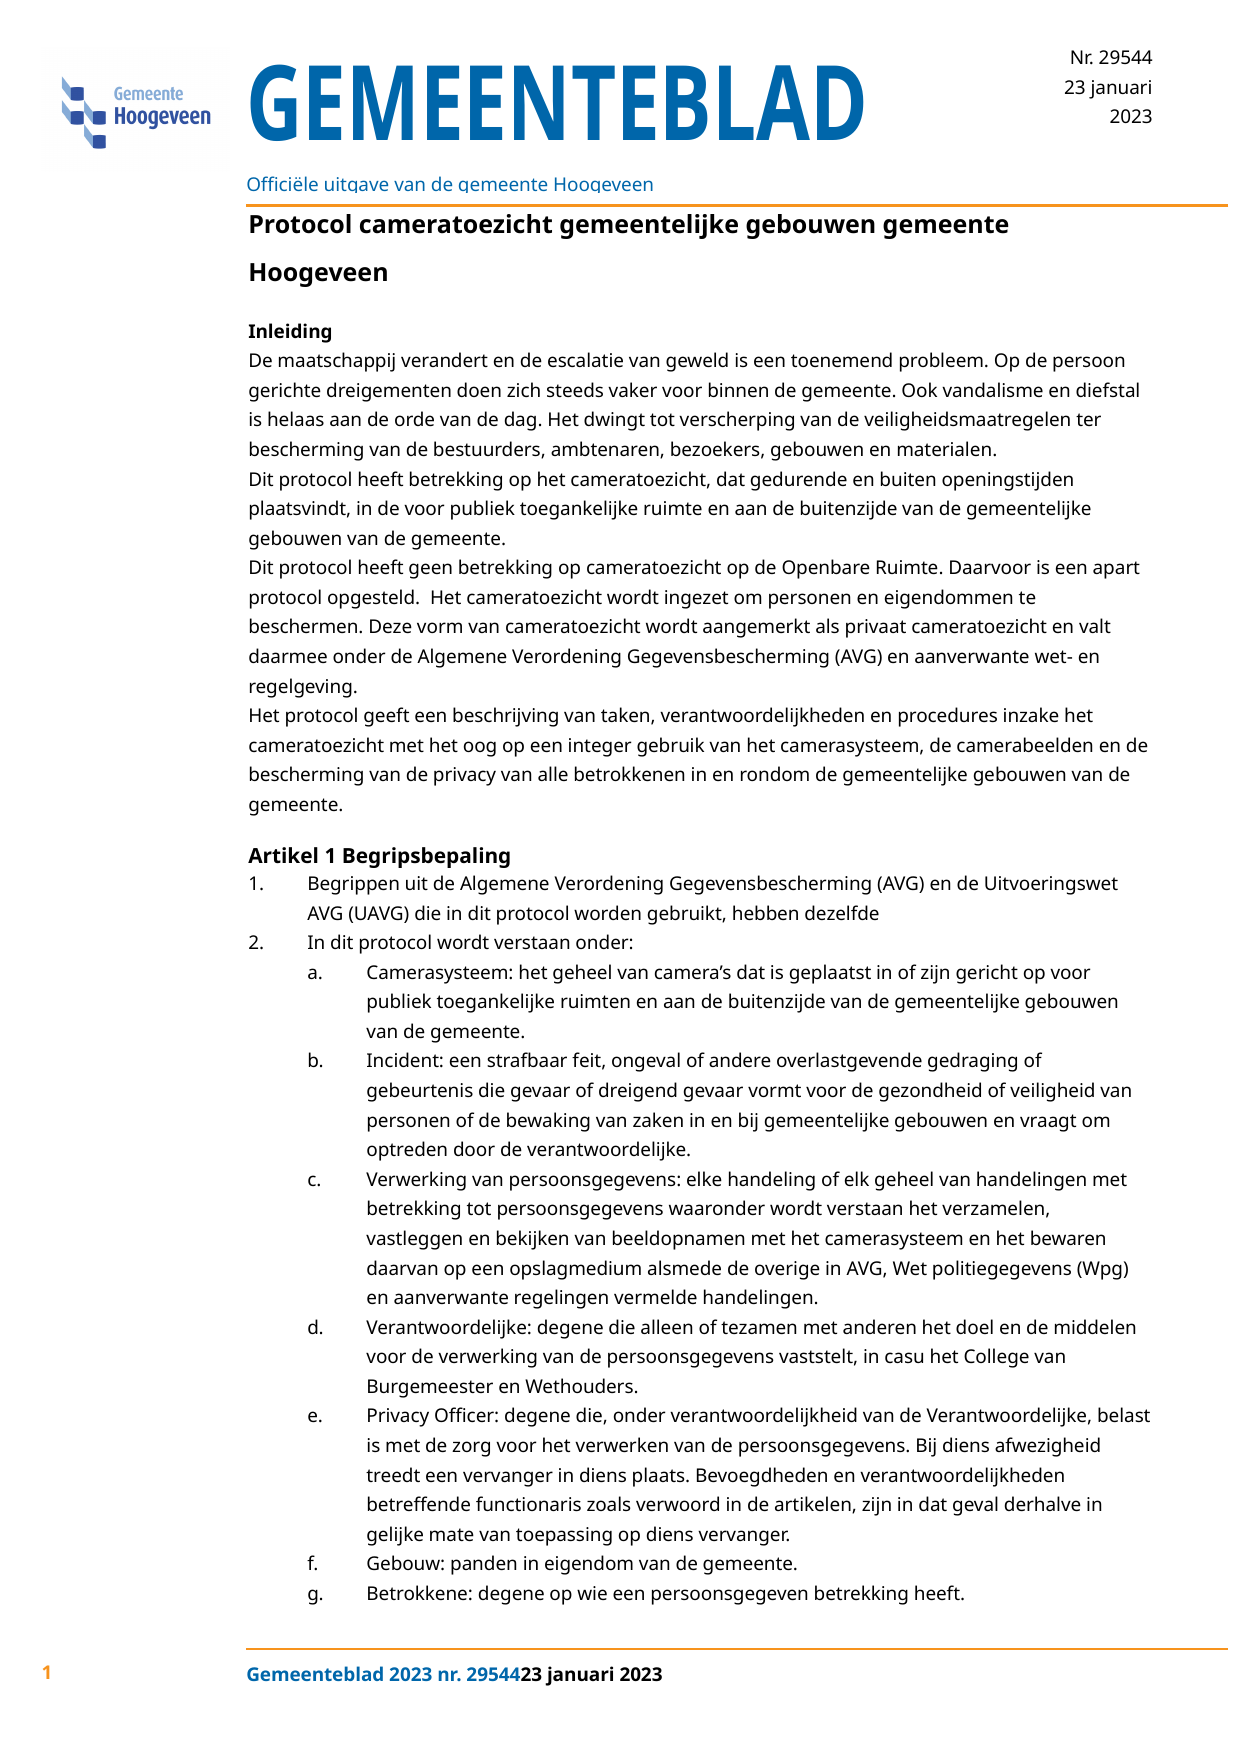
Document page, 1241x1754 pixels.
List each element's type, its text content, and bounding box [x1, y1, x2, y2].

list Camerasysteem: het geheel van camera’s dat is geplaatst in of zijn gericht op voor publiek toegankelijke ruimten en aan de buitenzijde van de gemeentelijke gebouwen van de gemeente. [307, 959, 1152, 1044]
text Dit protocol heeft geen betrekking op cameratoezicht op de Openbare Ruimte. Daarvoor is een apart protocol opgesteld. Het cameratoezicht wordt ingezet om personen en eigendommen te beschermen. Deze vorm van cameratoezicht wordt aangemerkt als privaat cameratoezicht en valt daarmee onder de Algemene Verordening Gegevensbescherming (AVG) en aanverwante wet- en regelgeving. [248, 554, 1152, 699]
text Het protocol geeft een beschrijving van taken, verantwoordelijkheden en procedures inzake het cameratoezicht met het oog op een integer gebruik van het camerasysteem, de camerabeelden en de bescherming van de privacy van alle betrokkenen in en rondom de gemeentelijke gebouwen van de gemeente. [248, 702, 1152, 817]
list Verantwoordelijke: degene die alleen of tezamen met anderen het doel en de middelen voor de verwerking van de persoonsgegevens vaststelt, in casu het College van Burgemeester en Wethouders. [307, 1314, 1152, 1399]
list Verwerking van persoonsgegevens: elke handeling of elk geheel van handelingen met betrekking tot persoonsgegevens waaronder wordt verstaan het verzamelen, vastleggen en bekijken van beeldopnamen met het camerasysteem en het bewaren daarvan op een opslagmedium alsmede de overige in AVG, Wet politiegegevens (Wpg) en aanverwante regelingen vermelde handelingen. [307, 1166, 1152, 1310]
picture [41, 47, 231, 172]
list Begrippen uit de Algemene Verordening Gegevensbescherming (AVG) en de Uitvoeringswet AVG (UAVG) die in dit protocol worden gebruikt, hebben dezelfde [248, 870, 1152, 925]
text De maatschappij verandert en de escalatie van geweld is een toenemend probleem. Op de persoon gerichte dreigementen doen zich steeds vaker voor binnen de gemeente. Ook vandalisme en diefstal is helaas aan de orde van de dag. Het dwingt tot verscherping van de veiligheidsmaatregelen ter bescherming van de bestuurders, ambtenaren, bezoekers, gebouwen en materialen. [248, 347, 1152, 462]
text Inleiding [248, 318, 1152, 344]
text Artikel 1 Begripsbepaling [248, 842, 1152, 870]
list Incident: een strafbaar feit, ongeval of andere overlastgevende gedraging of gebeurtenis die gevaar of dreigend gevaar vormt voor de gezondheid of veiligheid van personen of de bewaking van zaken in en bij gemeentelijke gebouwen en vraagt om optreden door de verantwoordelijke. [307, 1048, 1152, 1162]
list Gebouw: panden in eigendom van de gemeente. [307, 1551, 1152, 1576]
text Dit protocol heeft betrekking op het cameratoezicht, dat gedurende en buiten openingstijden plaatsvindt, in de voor publiek toegankelijke ruimte en aan de buitenzijde van de gemeentelijke gebouwen van de gemeente. [248, 466, 1152, 551]
list Betrokkene: degene op wie een persoonsgegeven betrekking heeft. [307, 1580, 1152, 1606]
list Privacy Officer: degene die, onder verantwoordelijkheid van de Verantwoordelijke, belast is met de zorg voor het verwerken van de persoonsgegevens. Bij diens afwezigheid treedt een vervanger in diens plaats. Bevoegdheden en verantwoordelijkheden betreffende functionaris zoals verwoord in de artikelen, zijn in dat geval derhalve in gelijke mate van toepassing op diens vervanger. [307, 1403, 1152, 1547]
list In dit protocol wordt verstaan onder: [248, 929, 1152, 955]
text Protocol cameratoezicht gemeentelijke gebouwen gemeente Hoogeveen [248, 207, 1152, 288]
